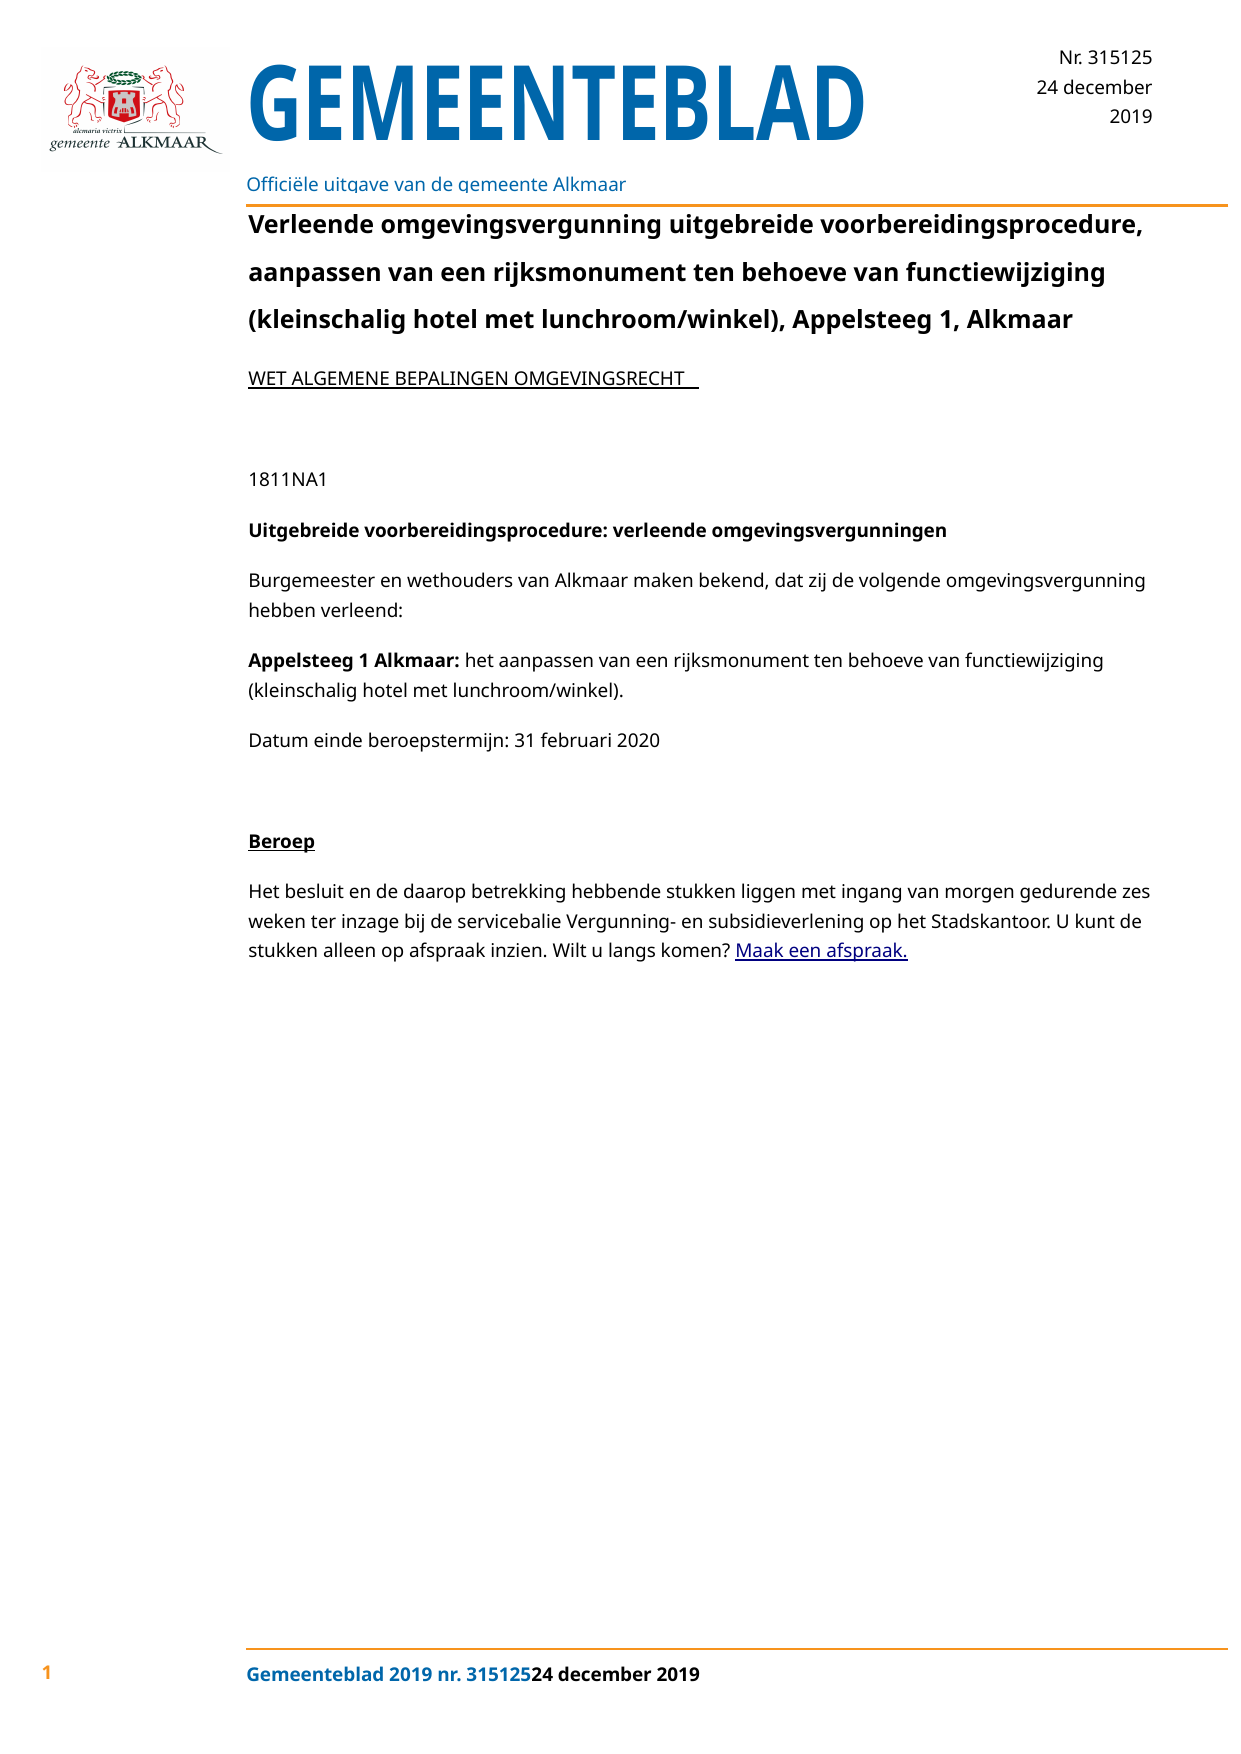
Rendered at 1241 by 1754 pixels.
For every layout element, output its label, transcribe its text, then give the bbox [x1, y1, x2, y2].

text Appelsteeg 1 Alkmaar: het aanpassen van een rijksmonument ten behoeve van functiewijziging (kleinschalig hotel met lunchroom/winkel). [248, 647, 1152, 702]
picture [41, 47, 231, 172]
text Datum einde beroepstermijn: 31 februari 2020 [248, 727, 1152, 753]
text Burgemeester en wethouders van Alkmaar maken bekend, dat zij de volgende omgevingsvergunning hebben verleend: [248, 567, 1152, 622]
text Het besluit en de daarop betrekking hebbende stukken liggen met ingang van morgen gedurende zes weken ter inzage bij de servicebalie Vergunning- en subsidieverlening op het Stadskantoor. U kunt de stukken alleen op afspraak inzien. Wilt u langs komen? Maak een afspraak. [248, 878, 1152, 963]
text 1811NA1 [248, 466, 1152, 492]
text Uitgebreide voorbereidingsprocedure: verleende omgevingsvergunningen [248, 517, 1152, 542]
text WET ALGEMENE BEPALINGEN OMGEVINGSRECHT [248, 366, 1152, 391]
text Verleende omgevingsvergunning uitgebreide voorbereidingsprocedure, aanpassen van een rijksmonument ten behoeve van functiewijziging (kleinschalig hotel met lunchroom/winkel), Appelsteeg 1, Alkmaar [248, 207, 1152, 336]
text Beroep [248, 828, 1152, 854]
